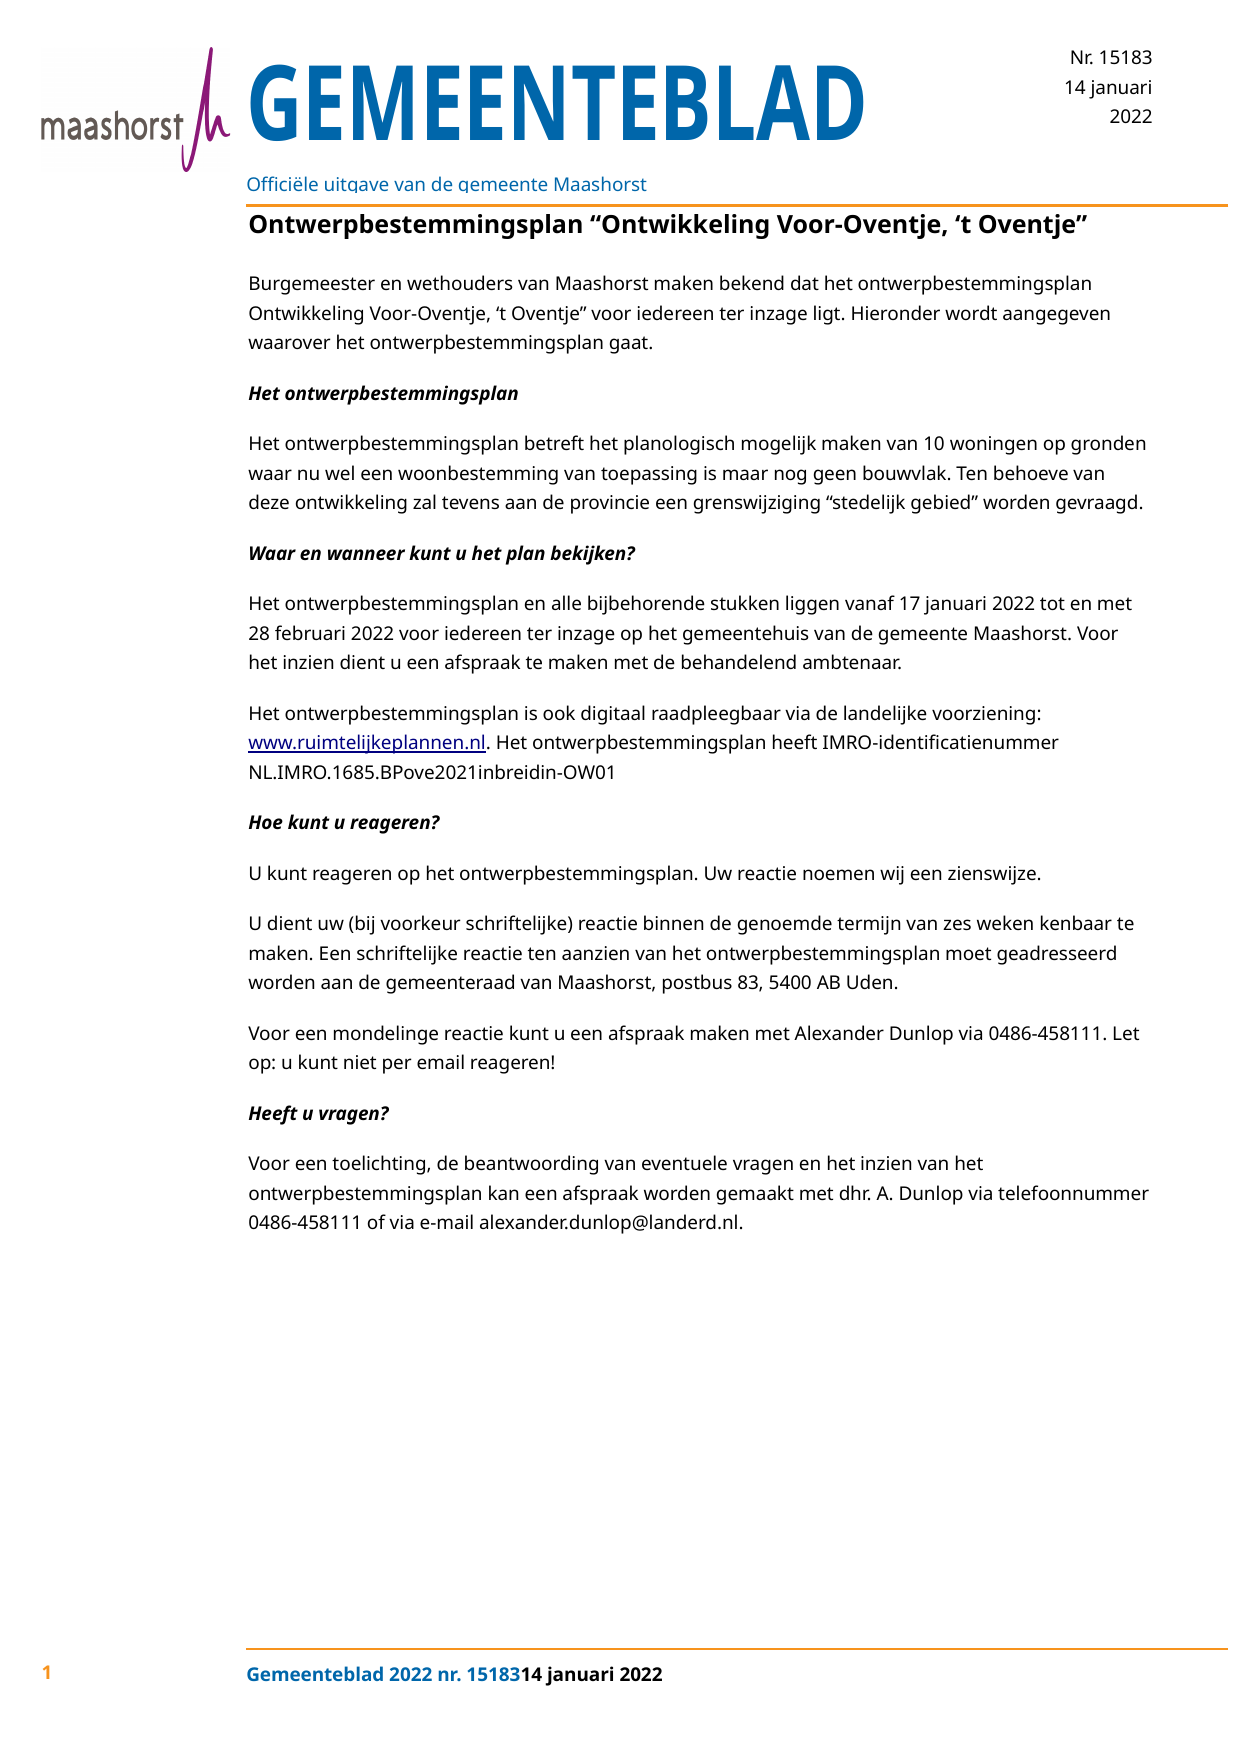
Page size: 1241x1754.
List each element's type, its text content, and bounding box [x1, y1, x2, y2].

text Waar en wanneer kunt u het plan bekijken? [248, 540, 1152, 566]
picture [41, 47, 231, 172]
text Voor een mondelinge reactie kunt u een afspraak maken met Alexander Dunlop via 0486-458111. Let op: u kunt niet per email reageren! [248, 1020, 1152, 1075]
text Burgemeester en wethouders van Maashorst maken bekend dat het ontwerpbestemmingsplan Ontwikkeling Voor-Oventje, ‘t Oventje” voor iedereen ter inzage ligt. Hieronder wordt aangegeven waarover het ontwerpbestemmingsplan gaat. [248, 270, 1152, 355]
text Hoe kunt u reageren? [248, 809, 1152, 835]
text Het ontwerpbestemmingsplan en alle bijbehorende stukken liggen vanaf 17 januari 2022 tot en met 28 februari 2022 voor iedereen ter inzage op het gemeentehuis van de gemeente Maashorst. Voor het inzien dient u een afspraak te maken met de behandelend ambtenaar. [248, 590, 1152, 675]
text Ontwerpbestemmingsplan “Ontwikkeling Voor-Oventje, ‘t Oventje” [248, 207, 1152, 241]
text Voor een toelichting, de beantwoording van eventuele vragen en het inzien van het ontwerpbestemmingsplan kan een afspraak worden gemaakt met dhr. A. Dunlop via telefoonnummer 0486-458111 of via e-mail alexander.dunlop@landerd.nl. [248, 1150, 1152, 1235]
text U kunt reageren op het ontwerpbestemmingsplan. Uw reactie noemen wij een zienswijze. [248, 860, 1152, 886]
text Het ontwerpbestemmingsplan betreft het planologisch mogelijk maken van 10 woningen op gronden waar nu wel een woonbestemming van toepassing is maar nog geen bouwvlak. Ten behoeve van deze ontwikkeling zal tevens aan de provincie een grenswijziging “stedelijk gebied” worden gevraagd. [248, 430, 1152, 515]
text Het ontwerpbestemmingsplan is ook digitaal raadpleegbaar via de landelijke voorziening: www.ruimtelijkeplannen.nl. Het ontwerpbestemmingsplan heeft IMRO-identificatienummer NL.IMRO.1685.BPove2021inbreidin-OW01 [248, 700, 1152, 785]
text U dient uw (bij voorkeur schriftelijke) reactie binnen de genoemde termijn van zes weken kenbaar te maken. Een schriftelijke reactie ten aanzien van het ontwerpbestemmingsplan moet geadresseerd worden aan de gemeenteraad van Maashorst, postbus 83, 5400 AB Uden. [248, 910, 1152, 995]
text Heeft u vragen? [248, 1100, 1152, 1126]
text Het ontwerpbestemmingsplan [248, 380, 1152, 406]
